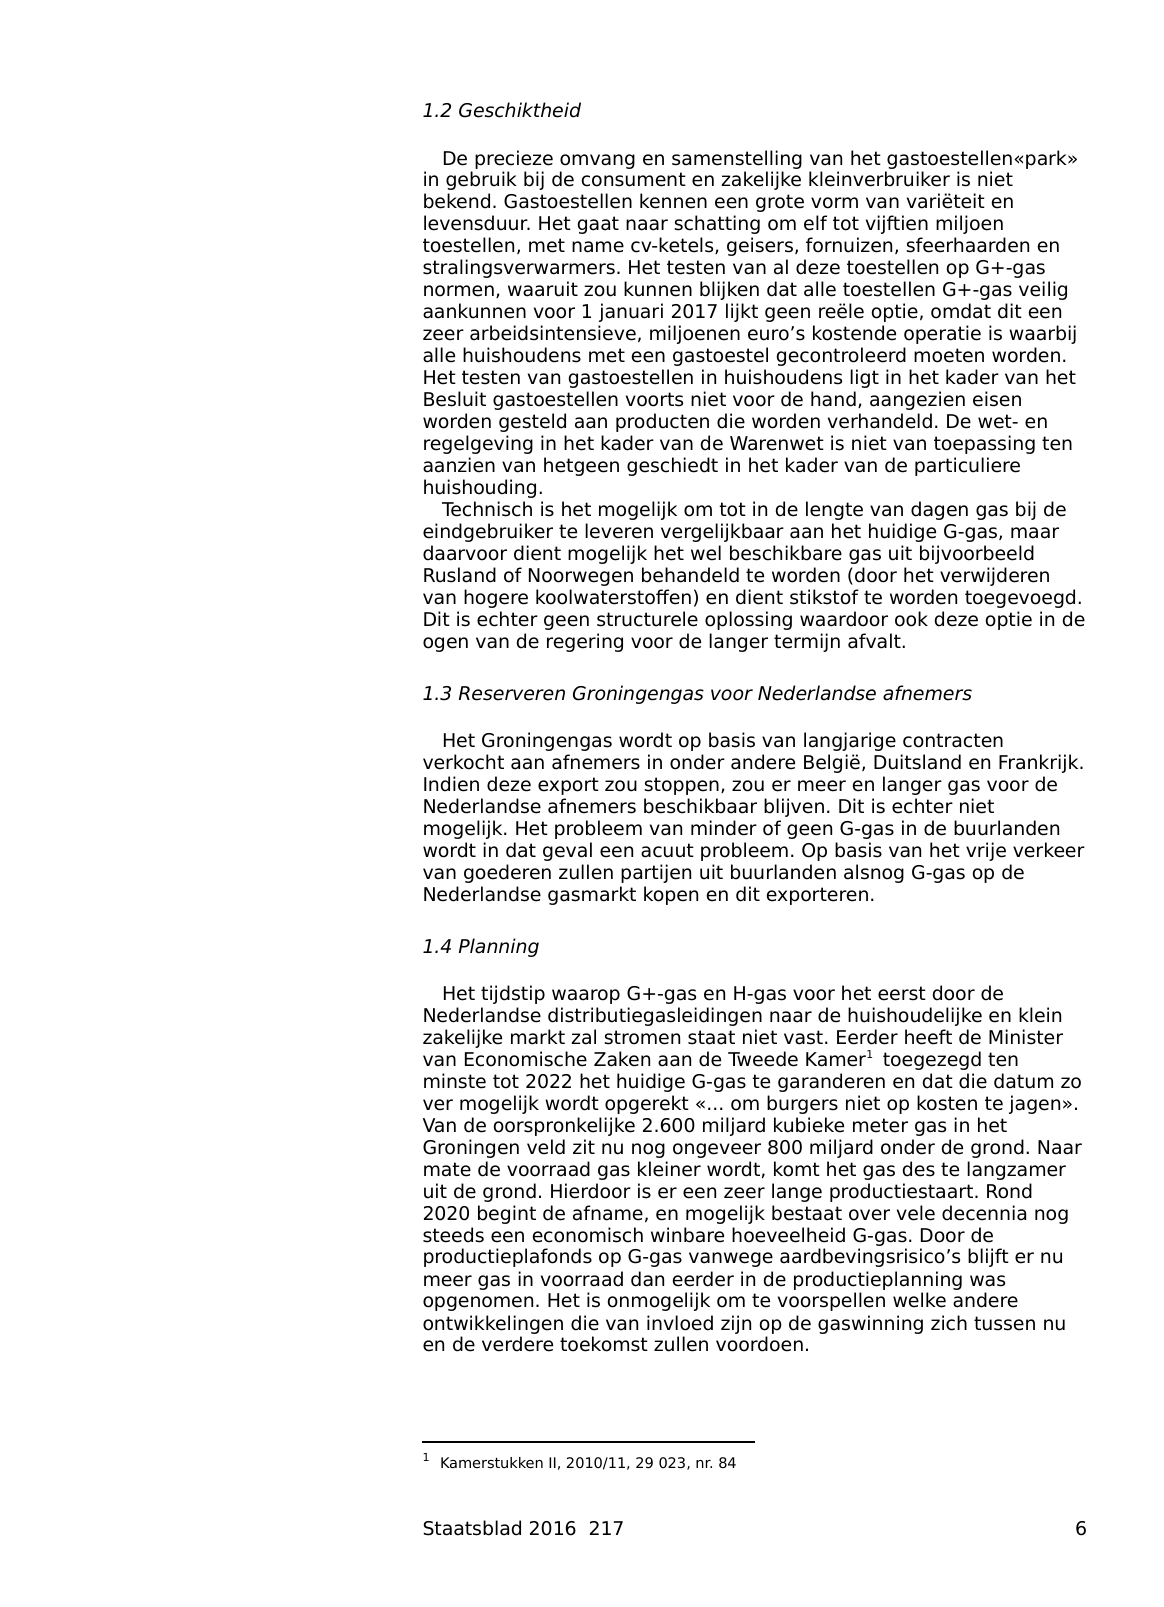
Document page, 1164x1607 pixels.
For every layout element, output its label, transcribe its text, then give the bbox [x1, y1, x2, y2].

subtitle 1.4 Planning [422, 936, 1087, 958]
subtitle 1.3 Reserveren Groningengas voor Nederlandse afnemers [422, 683, 1087, 705]
text Het tijdstip waarop G+-gas en H-gas voor het eerst door de Nederlandse distributiegasleidingen naar de huishoudelijke en klein zakelijke markt zal stromen staat niet vast. Eerder heeft de Minister van Economische Zaken aan de Tweede Kamer toegezegd ten minste tot 2022 het huidige G-gas te garanderen en dat die datum zo ver mogelijk wordt opgerekt «... om burgers niet op kosten te jagen». Van de oorspronkelijke 2.600 miljard kubieke meter gas in het Groningen veld zit nu nog ongeveer 800 miljard onder de grond. Naar mate de voorraad gas kleiner wordt, komt het gas des te langzamer uit de grond. Hierdoor is er een zeer lange productiestaart. Rond 2020 begint de afname, en mogelijk bestaat over vele decennia nog steeds een economisch winbare hoeveelheid G-gas. Door de productieplafonds op G-gas vanwege aardbevingsrisico’s blijft er nu meer gas in voorraad dan eerder in de productieplanning was opgenomen. Het is onmogelijk om te voorspellen welke andere ontwikkelingen die van invloed zijn op de gaswinning zich tussen nu en de verdere toekomst zullen voordoen. [422, 983, 1087, 1356]
text De precieze omvang en samenstelling van het gastoestellen«park» in gebruik bij de consument en zakelijke kleinverbruiker is niet bekend. Gastoestellen kennen een grote vorm van variëteit en levensduur. Het gaat naar schatting om elf tot vijftien miljoen toestellen, met name cv-ketels, geisers, fornuizen, sfeerhaarden en stralingsverwarmers. Het testen van al deze toestellen op G+-gas normen, waaruit zou kunnen blijken dat alle toestellen G+-gas veilig aankunnen voor 1 januari 2017 lijkt geen reële optie, omdat dit een zeer arbeidsintensieve, miljoenen euro’s kostende operatie is waarbij alle huishoudens met een gastoestel gecontroleerd moeten worden. Het testen van gastoestellen in huishoudens ligt in het kader van het Besluit gastoestellen voorts niet voor de hand, aangezien eisen worden gesteld aan producten die worden verhandeld. De wet- en regelgeving in het kader van de Warenwet is niet van toepassing ten aanzien van hetgeen geschiedt in het kader van de particuliere huishouding. [422, 147, 1087, 499]
text Kamerstukken II, 2010/11, 29 023, nr. 84 [422, 1451, 1087, 1473]
text Het Groningengas wordt op basis van langjarige contracten verkocht aan afnemers in onder andere België, Duitsland en Frankrijk. Indien deze export zou stoppen, zou er meer en langer gas voor de Nederlandse afnemers beschikbaar blijven. Dit is echter niet mogelijk. Het probleem van minder of geen G-gas in de buurlanden wordt in dat geval een acuut probleem. Op basis van het vrije verkeer van goederen zullen partijen uit buurlanden alsnog G-gas op de Nederlandse gasmarkt kopen en dit exporteren. [422, 730, 1087, 906]
subtitle 1.2 Geschiktheid [422, 100, 1087, 122]
text Technisch is het mogelijk om tot in de lengte van dagen gas bij de eindgebruiker te leveren vergelijkbaar aan het huidige G-gas, maar daarvoor dient mogelijk het wel beschikbare gas uit bijvoorbeeld Rusland of Noorwegen behandeld te worden (door het verwijderen van hogere koolwaterstoffen) en dient stikstof te worden toegevoegd. Dit is echter geen structurele oplossing waardoor ook deze optie in de ogen van de regering voor de langer termijn afvalt. [422, 499, 1087, 653]
